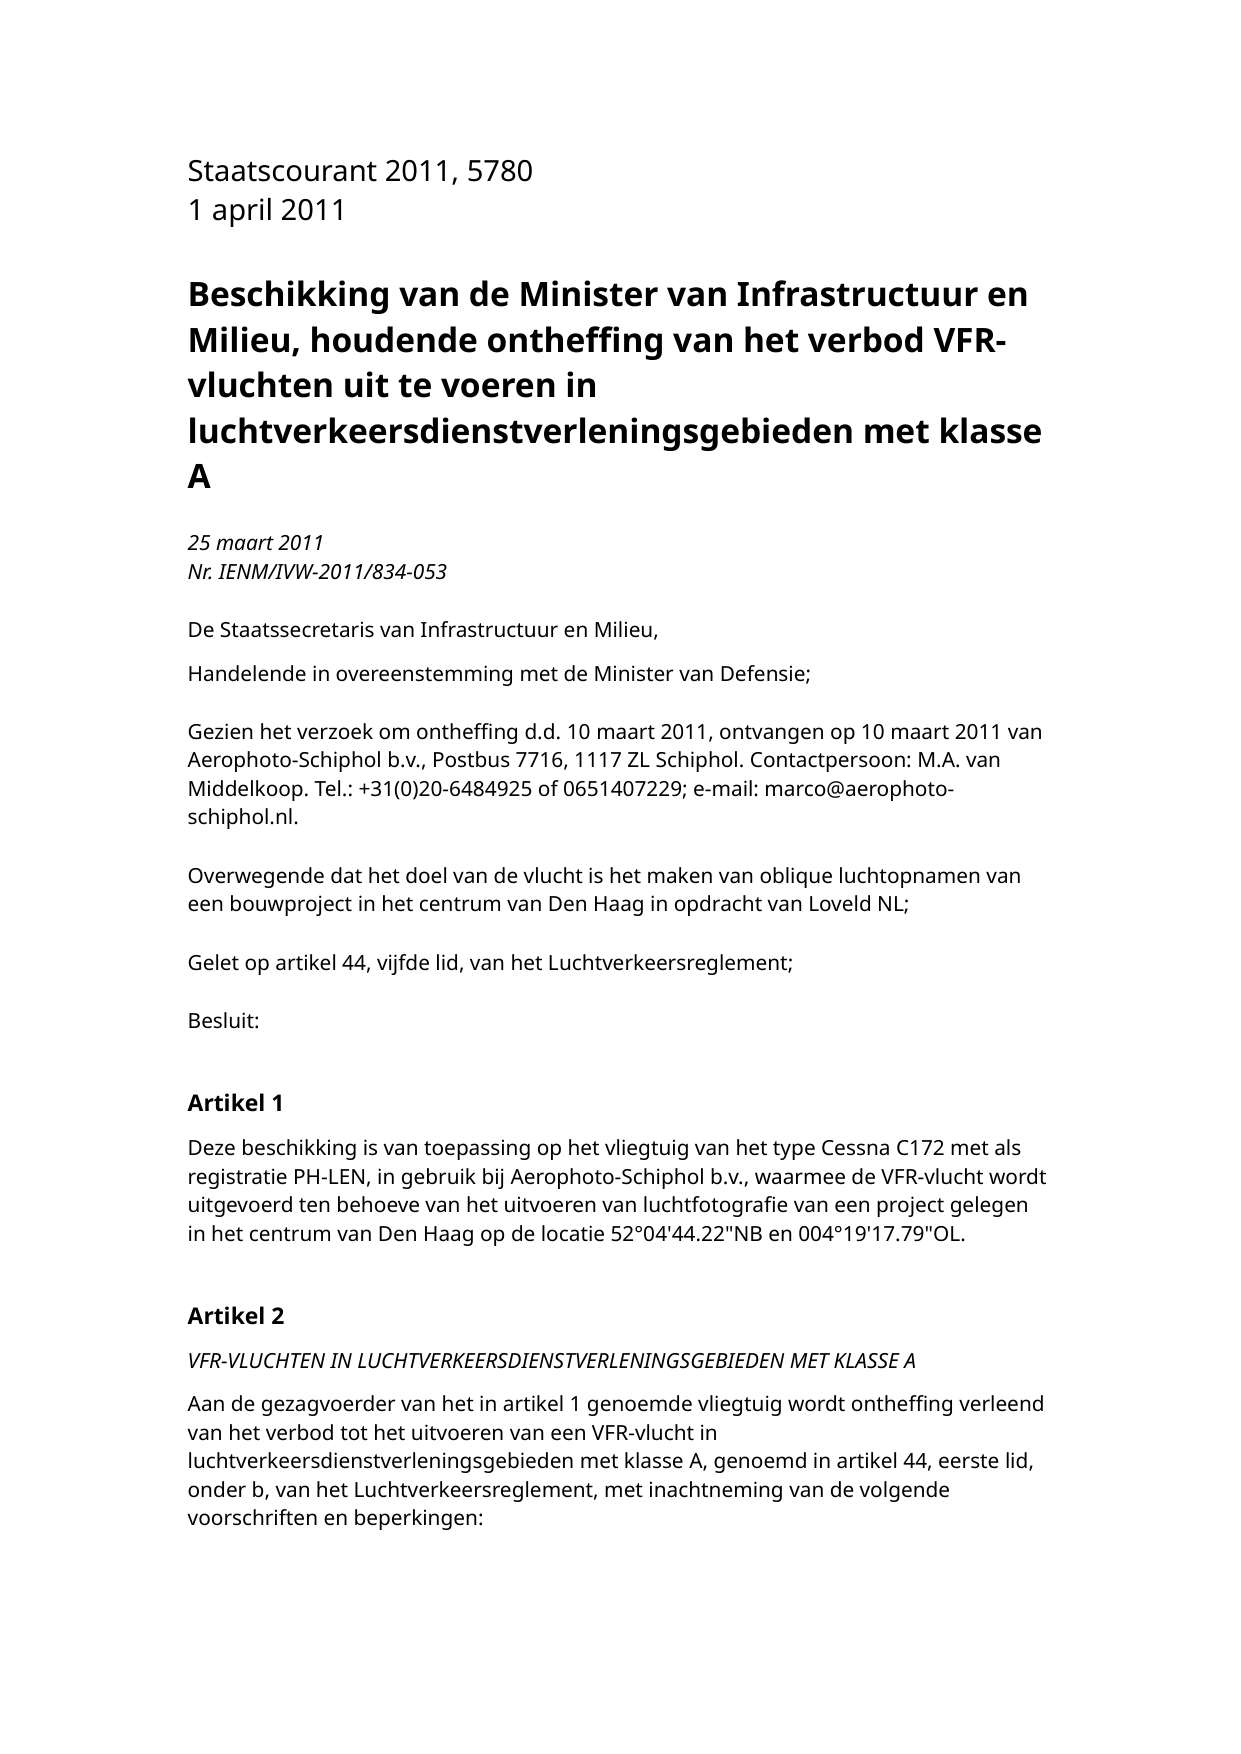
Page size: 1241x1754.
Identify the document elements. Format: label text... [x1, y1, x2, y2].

text Gezien het verzoek om ontheffing d.d. 10 maart 2011, ontvangen op 10 maart 2011 van Aerophoto-Schiphol b.v., Postbus 7716, 1117 ZL Schiphol. Contactpersoon: M.A. van Middelkoop. Tel.: +31(0)20-6484925 of 0651407229; e-mail: marco@aerophoto-schiphol.nl. [187, 717, 1053, 831]
subtitle Artikel 2 [187, 1300, 1053, 1331]
subtitle Artikel 1 [187, 1087, 1053, 1118]
text 1 april 2011 [187, 190, 1053, 229]
text Nr. IENM/IVW-2011/834-053 [187, 557, 1053, 585]
text Besluit: [187, 1006, 1053, 1035]
text Handelende in overeenstemming met de Minister van Defensie; [187, 659, 1053, 687]
text De Staatssecretaris van Infrastructuur en Milieu, [187, 615, 1053, 644]
text VFR-VLUCHTEN IN LUCHTVERKEERSDIENSTVERLENINGSGEBIEDEN MET KLASSE A [187, 1346, 1053, 1374]
subtitle Beschikking van de Minister van Infrastructuur en Milieu, houdende ontheffing van het verbod VFR-vluchten uit te voeren in luchtverkeersdienstverleningsgebieden met klasse A [187, 271, 1053, 498]
text Overwegende dat het doel van de vlucht is het maken van oblique luchtopnamen van een bouwproject in het centrum van Den Haag in opdracht van Loveld NL; [187, 861, 1053, 918]
text Staatscourant 2011, 5780 [187, 150, 1053, 190]
text Aan de gezagvoerder van het in artikel 1 genoemde vliegtuig wordt ontheffing verleend van het verbod tot het uitvoeren van een VFR-vlucht in luchtverkeersdienstverleningsgebieden met klasse A, genoemd in artikel 44, eerste lid, onder b, van het Luchtverkeersreglement, met inachtneming van de volgende voorschriften en beperkingen: [187, 1389, 1053, 1532]
text Gelet op artikel 44, vijfde lid, van het Luchtverkeersreglement; [187, 948, 1053, 976]
text 25 maart 2011 [187, 528, 1053, 557]
text Deze beschikking is van toepassing op het vliegtuig van het type Cessna C172 met als registratie PH-LEN, in gebruik bij Aerophoto-Schiphol b.v., waarmee de VFR-vlucht wordt uitgevoerd ten behoeve van het uitvoeren van luchtfotografie van een project gelegen in het centrum van Den Haag op de locatie 52°04'44.22"NB en 004°19'17.79"OL. [187, 1133, 1053, 1247]
